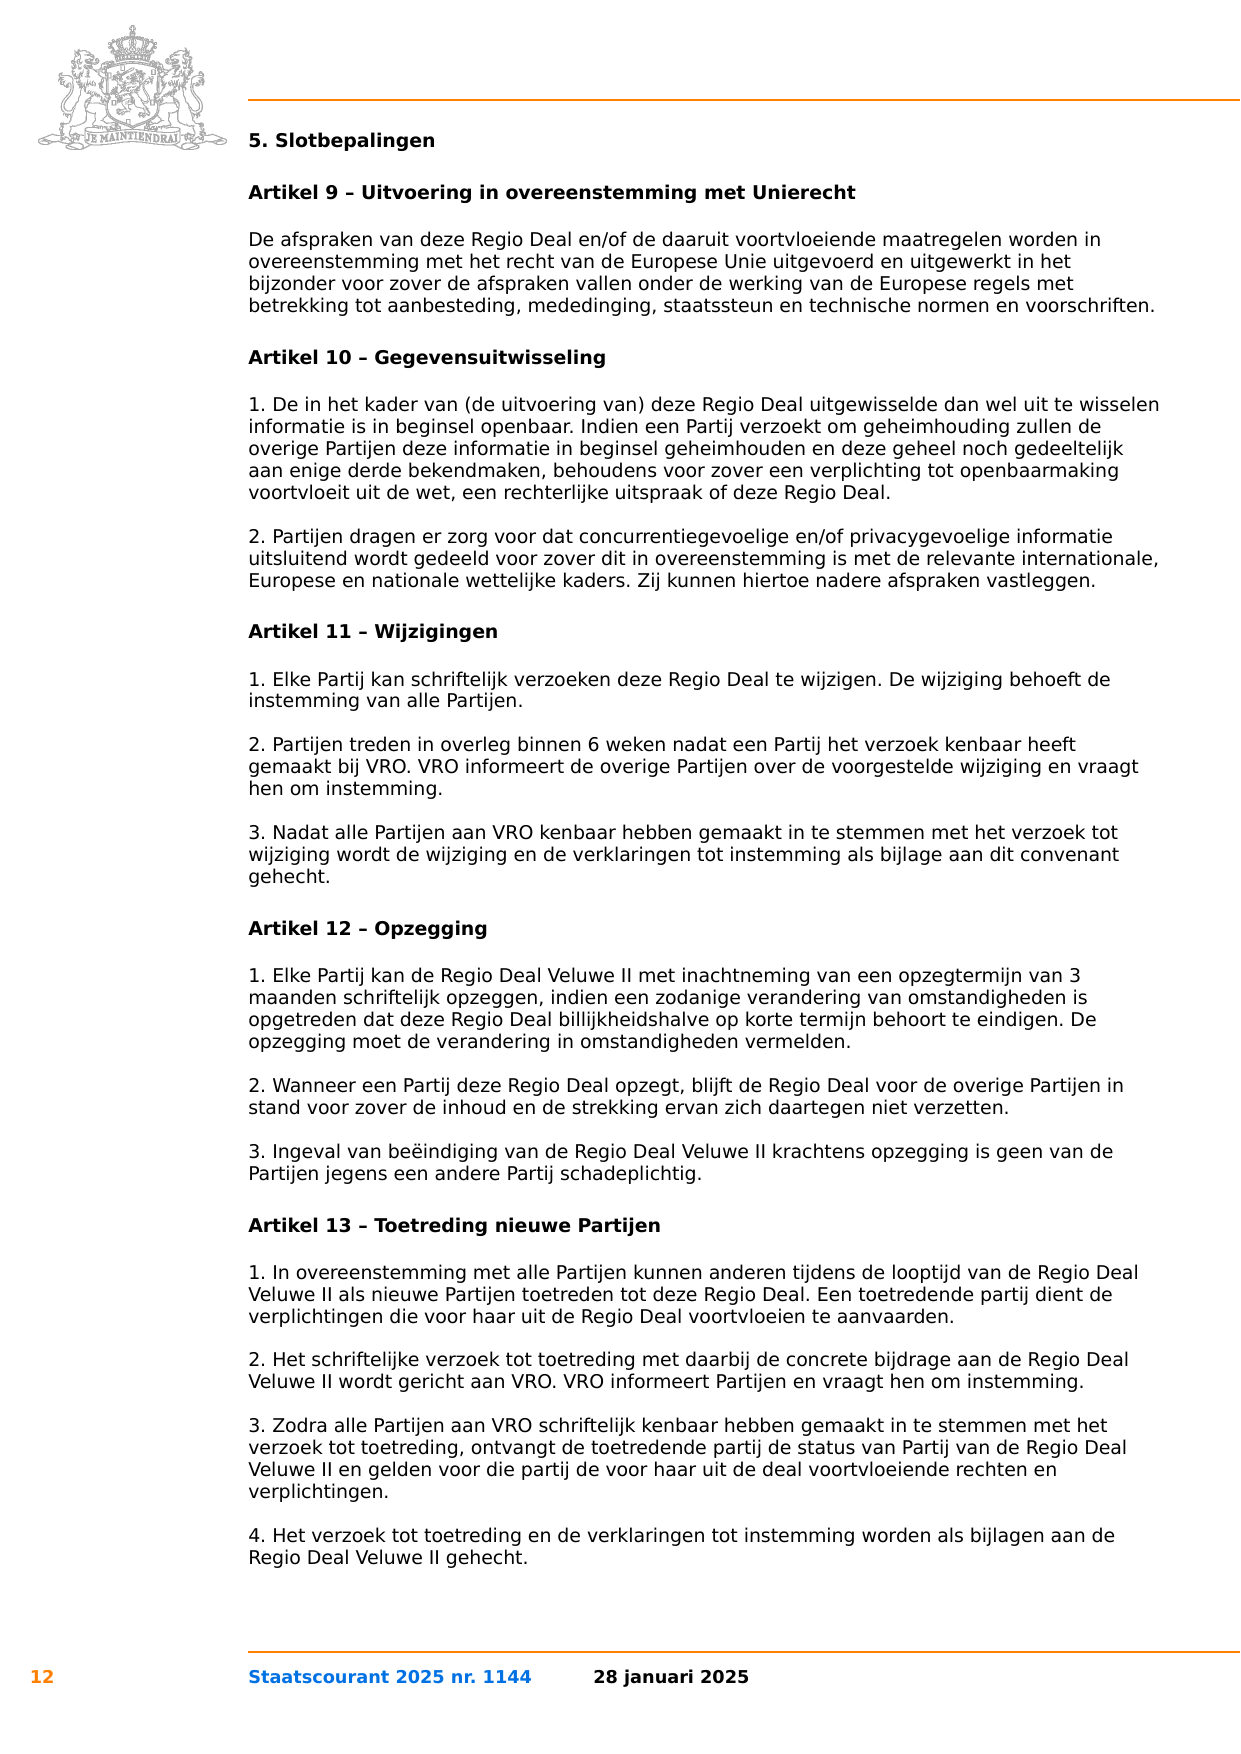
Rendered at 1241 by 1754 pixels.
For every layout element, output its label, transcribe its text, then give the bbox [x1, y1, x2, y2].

text 2. Het schriftelijke verzoek tot toetreding met daarbij de concrete bijdrage aan de Regio Deal Veluwe II wordt gericht aan VRO. VRO informeert Partijen en vraagt hen om instemming. [248, 1349, 1163, 1393]
subtitle Artikel 11 – Wijzigingen [248, 621, 1163, 643]
subtitle Artikel 9 – Uitvoering in overeenstemming met Unierecht [248, 182, 1163, 204]
picture [38, 25, 227, 150]
text 1. In overeenstemming met alle Partijen kunnen anderen tijdens de looptijd van de Regio Deal Veluwe II als nieuwe Partijen toetreden tot deze Regio Deal. Een toetredende partij dient de verplichtingen die voor haar uit de Regio Deal voortvloeien te aanvaarden. [248, 1262, 1163, 1327]
text 3. Nadat alle Partijen aan VRO kenbaar hebben gemaakt in te stemmen met het verzoek tot wijziging wordt de wijziging en de verklaringen tot instemming als bijlage aan dit convenant gehecht. [248, 822, 1163, 888]
text 4. Het verzoek tot toetreding en de verklaringen tot instemming worden als bijlagen aan de Regio Deal Veluwe II gehecht. [248, 1525, 1163, 1569]
subtitle Artikel 10 – Gegevensuitwisseling [248, 347, 1163, 369]
text 3. Zodra alle Partijen aan VRO schriftelijk kenbaar hebben gemaakt in te stemmen met het verzoek tot toetreding, ontvangt de toetredende partij de status van Partij van de Regio Deal Veluwe II en gelden voor die partij de voor haar uit de deal voortvloeiende rechten en verplichtingen. [248, 1415, 1163, 1503]
text 2. Wanneer een Partij deze Regio Deal opzegt, blijft de Regio Deal voor de overige Partijen in stand voor zover de inhoud en de strekking ervan zich daartegen niet verzetten. [248, 1075, 1163, 1119]
text 1. Elke Partij kan schriftelijk verzoeken deze Regio Deal te wijzigen. De wijziging behoeft de instemming van alle Partijen. [248, 668, 1163, 712]
text 1. Elke Partij kan de Regio Deal Veluwe II met inachtneming van een opzegtermijn van 3 maanden schriftelijk opzeggen, indien een zodanige verandering van omstandigheden is opgetreden dat deze Regio Deal billijkheidshalve op korte termijn behoort te eindigen. De opzegging moet de verandering in omstandigheden vermelden. [248, 965, 1163, 1053]
text 1. De in het kader van (de uitvoering van) deze Regio Deal uitgewisselde dan wel uit te wisselen informatie is in beginsel openbaar. Indien een Partij verzoekt om geheimhouding zullen de overige Partijen deze informatie in beginsel geheimhouden en deze geheel noch gedeeltelijk aan enige derde bekendmaken, behoudens voor zover een verplichting tot openbaarmaking voortvloeit uit de wet, een rechterlijke uitspraak of deze Regio Deal. [248, 394, 1163, 504]
text 2. Partijen dragen er zorg voor dat concurrentiegevoelige en/of privacygevoelige informatie uitsluitend wordt gedeeld voor zover dit in overeenstemming is met de relevante internationale, Europese en nationale wettelijke kaders. Zij kunnen hiertoe nadere afspraken vastleggen. [248, 526, 1163, 591]
text 2. Partijen treden in overleg binnen 6 weken nadat een Partij het verzoek kenbaar heeft gemaakt bij VRO. VRO informeert de overige Partijen over de voorgestelde wijziging en vraagt hen om instemming. [248, 734, 1163, 800]
text De afspraken van deze Regio Deal en/of de daaruit voortvloeiende maatregelen worden in overeenstemming met het recht van de Europese Unie uitgevoerd en uitgewerkt in het bijzonder voor zover de afspraken vallen onder de werking van de Europese regels met betrekking tot aanbesteding, mededinging, staatssteun en technische normen en voorschriften. [248, 229, 1163, 317]
subtitle Artikel 12 – Opzegging [248, 918, 1163, 940]
subtitle 5. Slotbepalingen [248, 130, 1163, 152]
subtitle Artikel 13 – Toetreding nieuwe Partijen [248, 1214, 1163, 1237]
text 3. Ingeval van beëindiging van de Regio Deal Veluwe II krachtens opzegging is geen van de Partijen jegens een andere Partij schadeplichtig. [248, 1141, 1163, 1184]
